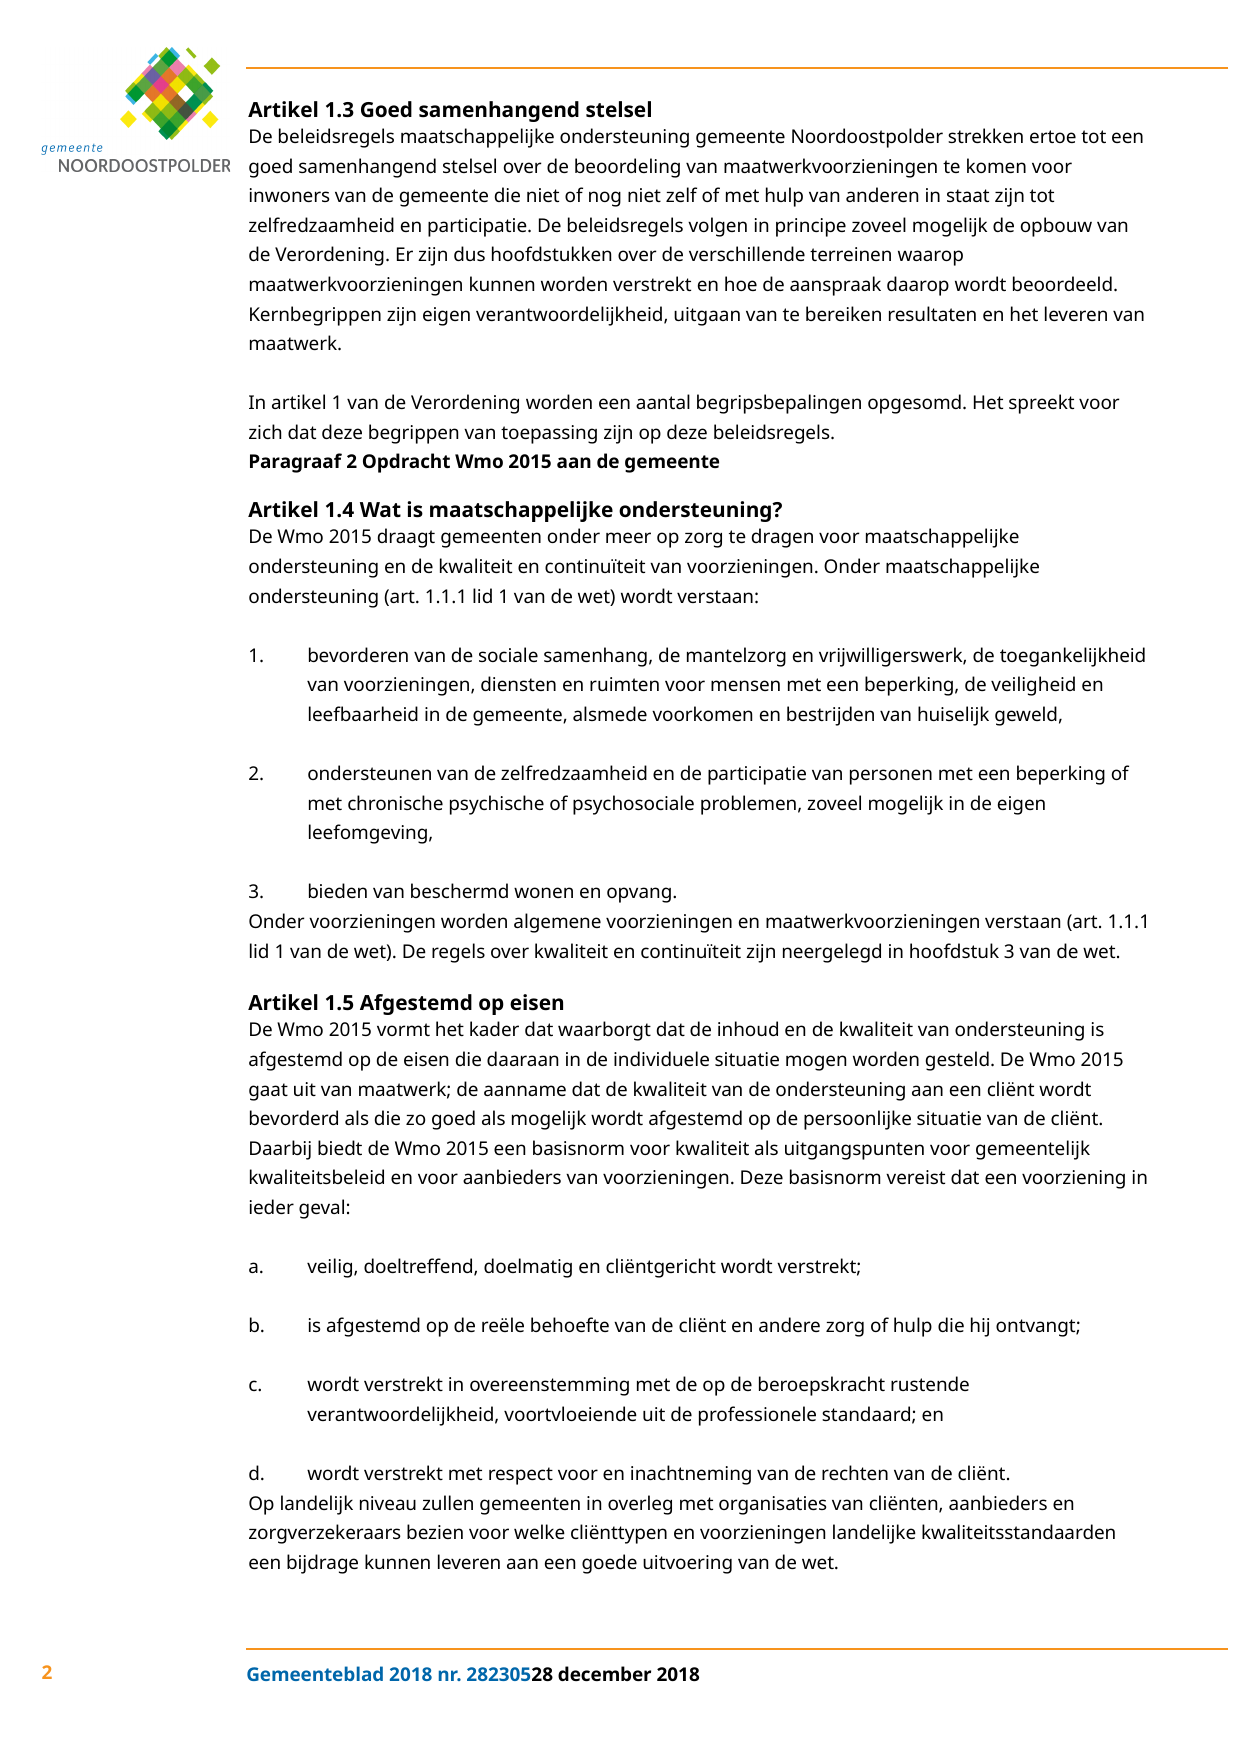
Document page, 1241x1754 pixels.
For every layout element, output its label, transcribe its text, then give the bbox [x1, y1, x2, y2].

picture [41, 47, 231, 172]
text Onder voorzieningen worden algemene voorzieningen en maatwerkvoorzieningen verstaan (art. 1.1.1 lid 1 van de wet). De regels over kwaliteit en continuïteit zijn neergelegd in hoofdstuk 3 van de wet. [248, 908, 1152, 963]
list wordt verstrekt in overeenstemming met de op de beroepskracht rustende verantwoordelijkheid, voortvloeiende uit de professionele standaard; en [248, 1372, 1152, 1427]
text De Wmo 2015 draagt gemeenten onder meer op zorg te dragen voor maatschappelijke ondersteuning en de kwaliteit en continuïteit van voorzieningen. Onder maatschappelijke ondersteuning (art. 1.1.1 lid 1 van de wet) wordt verstaan: [248, 524, 1152, 608]
text Artikel 1.3 Goed samenhangend stelsel [248, 95, 1152, 123]
text De Wmo 2015 vormt het kader dat waarborgt dat de inhoud en de kwaliteit van ondersteuning is afgestemd op de eisen die daaraan in de individuele situatie mogen worden gesteld. De Wmo 2015 gaat uit van maatwerk; de aanname dat de kwaliteit van de ondersteuning aan een cliënt wordt bevorderd als die zo goed als mogelijk wordt afgestemd op de persoonlijke situatie van de cliënt. Daarbij biedt de Wmo 2015 een basisnorm voor kwaliteit als uitgangspunten voor gemeentelijk kwaliteitsbeleid en voor aanbieders van voorzieningen. Deze basisnorm vereist dat een voorziening in ieder geval: [248, 1017, 1152, 1220]
list ondersteunen van de zelfredzaamheid en de participatie van personen met een beperking of met chronische psychische of psychosociale problemen, zoveel mogelijk in de eigen leefomgeving, [248, 760, 1152, 845]
text De beleidsregels maatschappelijke ondersteuning gemeente Noordoostpolder strekken ertoe tot een goed samenhangend stelsel over de beoordeling van maatwerkvoorzieningen te komen voor inwoners van de gemeente die niet of nog niet zelf of met hulp van anderen in staat zijn tot zelfredzaamheid en participatie. De beleidsregels volgen in principe zoveel mogelijk de opbouw van de Verordening. Er zijn dus hoofdstukken over de verschillende terreinen waarop maatwerkvoorzieningen kunnen worden verstrekt en hoe de aanspraak daarop wordt beoordeeld. Kernbegrippen zijn eigen verantwoordelijkheid, uitgaan van te bereiken resultaten en het leveren van maatwerk. [248, 123, 1152, 356]
text Paragraaf 2 Opdracht Wmo 2015 aan de gemeente [248, 449, 1152, 474]
text Op landelijk niveau zullen gemeenten in overleg met organisaties van cliënten, aanbieders en zorgverzekeraars bezien voor welke cliënttypen en voorzieningen landelijke kwaliteitsstandaarden een bijdrage kunnen leveren aan een goede uitvoering van de wet. [248, 1490, 1152, 1575]
list is afgestemd op de reële behoefte van de cliënt en andere zorg of hulp die hij ontvangt; [248, 1312, 1152, 1338]
list veilig, doeltreffend, doelmatig en cliëntgericht wordt verstrekt; [248, 1253, 1152, 1279]
list wordt verstrekt met respect voor en inachtneming van de rechten van de cliënt. [248, 1460, 1152, 1486]
text Artikel 1.5 Afgestemd op eisen [248, 988, 1152, 1017]
text Artikel 1.4 Wat is maatschappelijke ondersteuning? [248, 495, 1152, 524]
text In artikel 1 van de Verordening worden een aantal begripsbepalingen opgesomd. Het spreekt voor zich dat deze begrippen van toepassing zijn op deze beleidsregels. [248, 389, 1152, 445]
list bevorderen van de sociale samenhang, de mantelzorg en vrijwilligerswerk, de toegankelijkheid van voorzieningen, diensten en ruimten voor mensen met een beperking, de veiligheid en leefbaarheid in de gemeente, alsmede voorkomen en bestrijden van huiselijk geweld, [248, 642, 1152, 727]
list bieden van beschermd wonen en opvang. [248, 879, 1152, 904]
